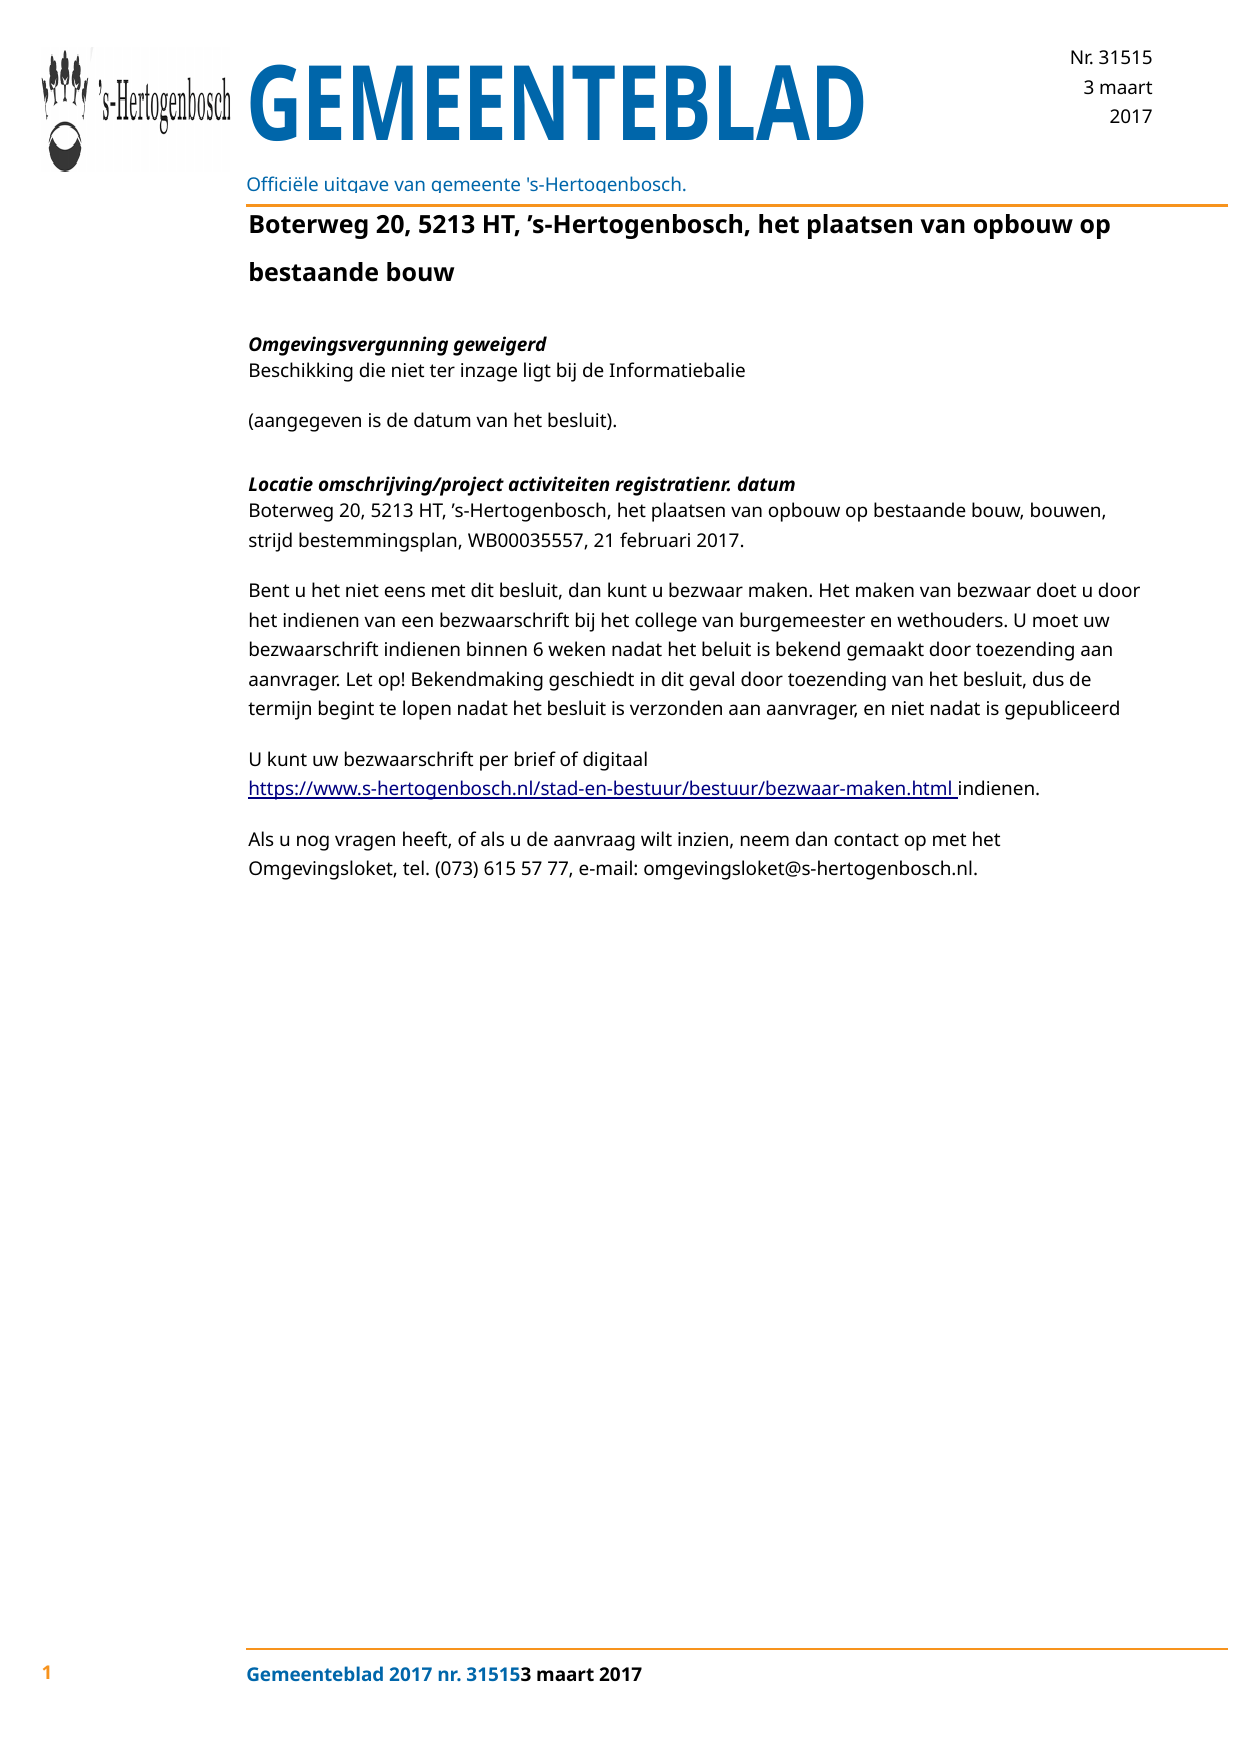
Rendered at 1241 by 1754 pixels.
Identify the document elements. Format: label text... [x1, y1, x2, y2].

text U kunt uw bezwaarschrift per brief of digitaal https://www.s-hertogenbosch.nl/stad-en-bestuur/bestuur/bezwaar-maken.html indienen. [248, 746, 1152, 801]
text (aangegeven is de datum van het besluit). [248, 408, 1152, 433]
text Boterweg 20, 5213 HT, ’s-Hertogenbosch, het plaatsen van opbouw op bestaande bouw, bouwen, strijd bestemmingsplan, WB00035557, 21 februari 2017. [248, 497, 1152, 553]
text Boterweg 20, 5213 HT, ’s-Hertogenbosch, het plaatsen van opbouw op bestaande bouw [248, 207, 1152, 288]
text Bent u het niet eens met dit besluit, dan kunt u bezwaar maken. Het maken van bezwaar doet u door het indienen van een bezwaarschrift bij het college van burgemeester en wethouders. U moet uw bezwaarschrift indienen binnen 6 weken nadat het beluit is bekend gemaakt door toezending aan aanvrager. Let op! Bekendmaking geschiedt in dit geval door toezending van het besluit, dus de termijn begint te lopen nadat het besluit is verzonden aan aanvrager, en niet nadat is gepubliceerd [248, 577, 1152, 721]
picture [41, 47, 231, 172]
text Omgevingsvergunning geweigerd [248, 331, 1152, 357]
text Beschikking die niet ter inzage ligt bij de Informatiebalie [248, 357, 1152, 383]
text Als u nog vragen heeft, of als u de aanvraag wilt inzien, neem dan contact op met het Omgevingsloket, tel. (073) 615 57 77, e-mail: omgevingsloket@s-hertogenbosch.nl. [248, 826, 1152, 881]
text Locatie omschrijving/project activiteiten registratienr. datum [248, 472, 1152, 497]
